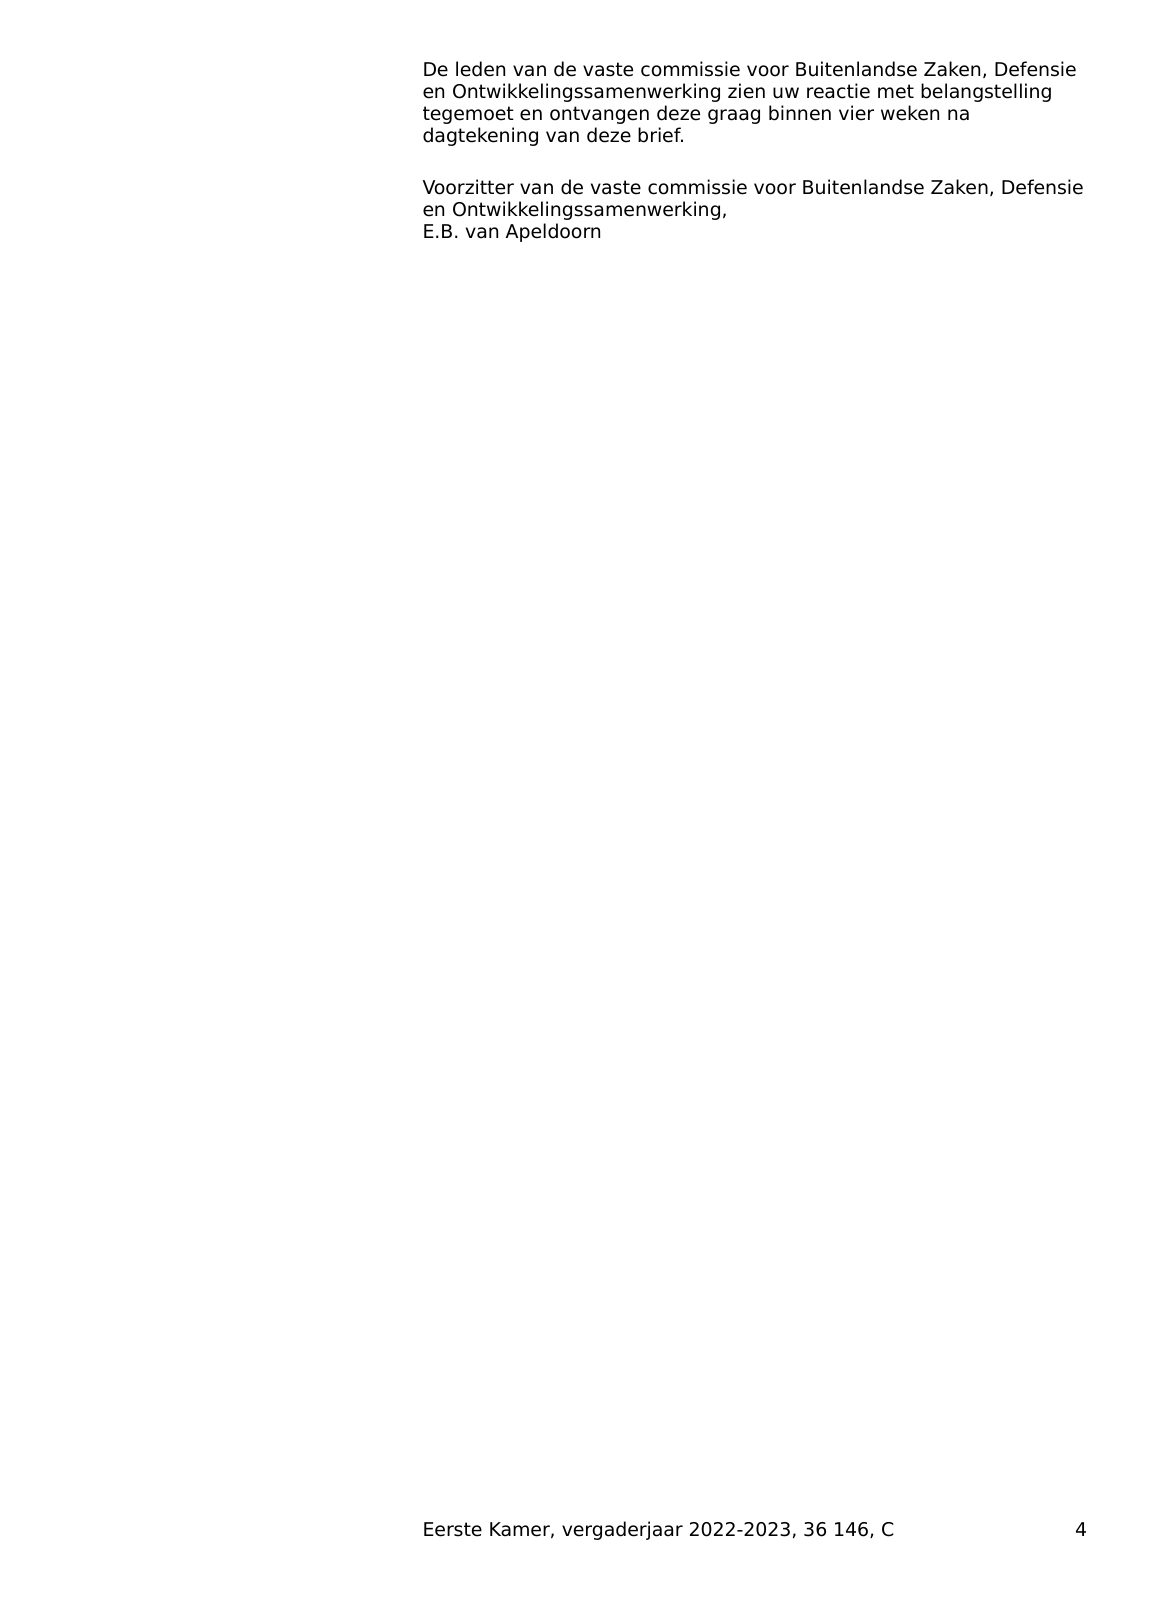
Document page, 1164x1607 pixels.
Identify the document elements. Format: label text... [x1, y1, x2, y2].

text Voorzitter van de vaste commissie voor Buitenlandse Zaken, Defensie en Ontwikkelingssamenwerking, E.B. van Apeldoorn [422, 177, 1087, 243]
text De leden van de vaste commissie voor Buitenlandse Zaken, Defensie en Ontwikkelingssamenwerking zien uw reactie met belangstelling tegemoet en ontvangen deze graag binnen vier weken na dagtekening van deze brief. [422, 59, 1087, 147]
